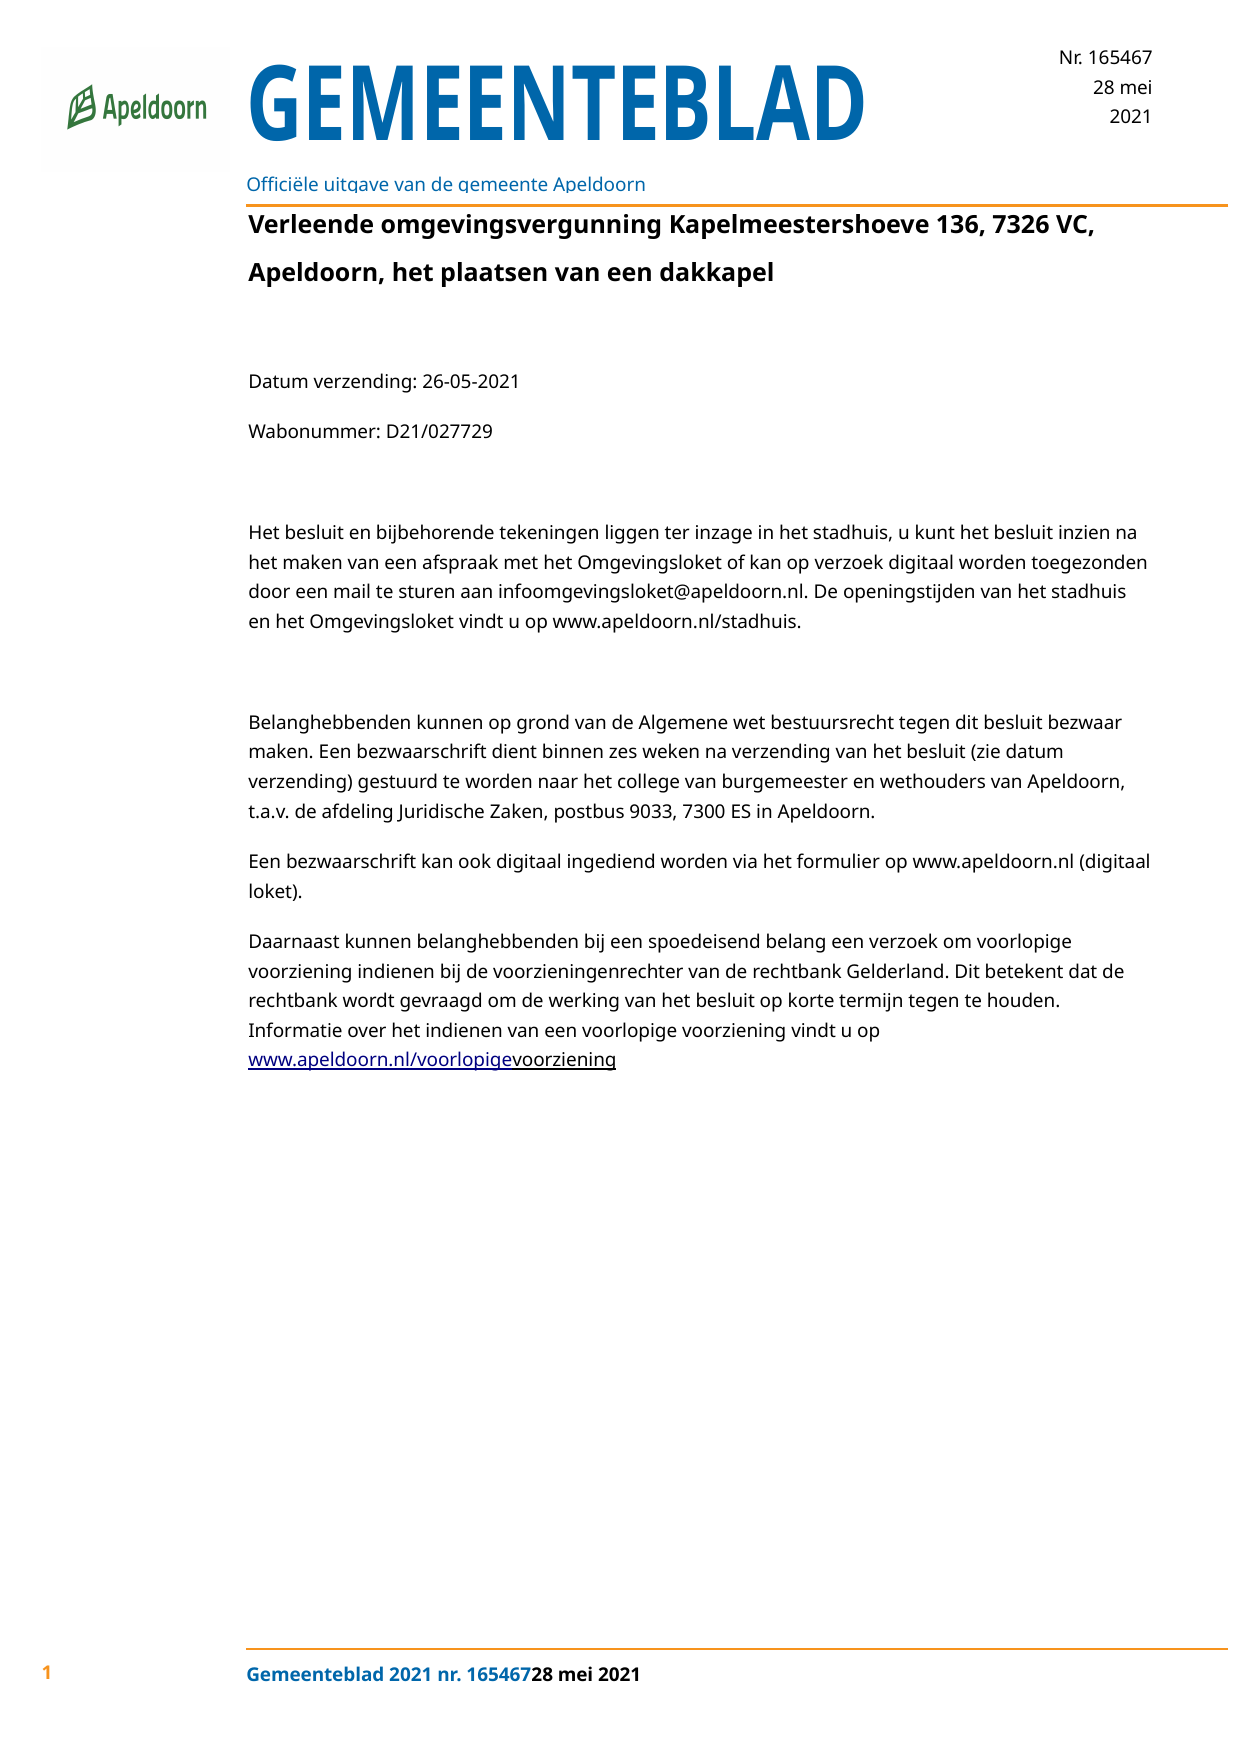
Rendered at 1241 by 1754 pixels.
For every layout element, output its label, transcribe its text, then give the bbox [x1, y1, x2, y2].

text Datum verzending: 26-05-2021 [248, 368, 1152, 394]
text Wabonummer: D21/027729 [248, 419, 1152, 444]
text Verleende omgevingsvergunning Kapelmeestershoeve 136, 7326 VC, Apeldoorn, het plaatsen van een dakkapel [248, 207, 1152, 288]
picture [41, 47, 231, 172]
text Een bezwaarschrift kan ook digitaal ingediend worden via het formulier op www.apeldoorn.nl (digitaal loket). [248, 848, 1152, 904]
text Daarnaast kunnen belanghebbenden bij een spoedeisend belang een verzoek om voorlopige voorziening indienen bij de voorzieningenrechter van de rechtbank Gelderland. Dit betekent dat de rechtbank wordt gevraagd om de werking van het besluit op korte termijn tegen te houden. Informatie over het indienen van een voorlopige voorziening vindt u op www.apeldoorn.nl/voorlopigevoorziening [248, 928, 1152, 1072]
text Het besluit en bijbehorende tekeningen liggen ter inzage in het stadhuis, u kunt het besluit inzien na het maken van een afspraak met het Omgevingsloket of kan op verzoek digitaal worden toegezonden door een mail te sturen aan infoomgevingsloket@apeldoorn.nl. De openingstijden van het stadhuis en het Omgevingsloket vindt u op www.apeldoorn.nl/stadhuis. [248, 519, 1152, 634]
text Belanghebbenden kunnen op grond van de Algemene wet bestuursrecht tegen dit besluit bezwaar maken. Een bezwaarschrift dient binnen zes weken na verzending van het besluit (zie datum verzending) gestuurd te worden naar het college van burgemeester en wethouders van Apeldoorn, t.a.v. de afdeling Juridische Zaken, postbus 9033, 7300 ES in Apeldoorn. [248, 709, 1152, 824]
